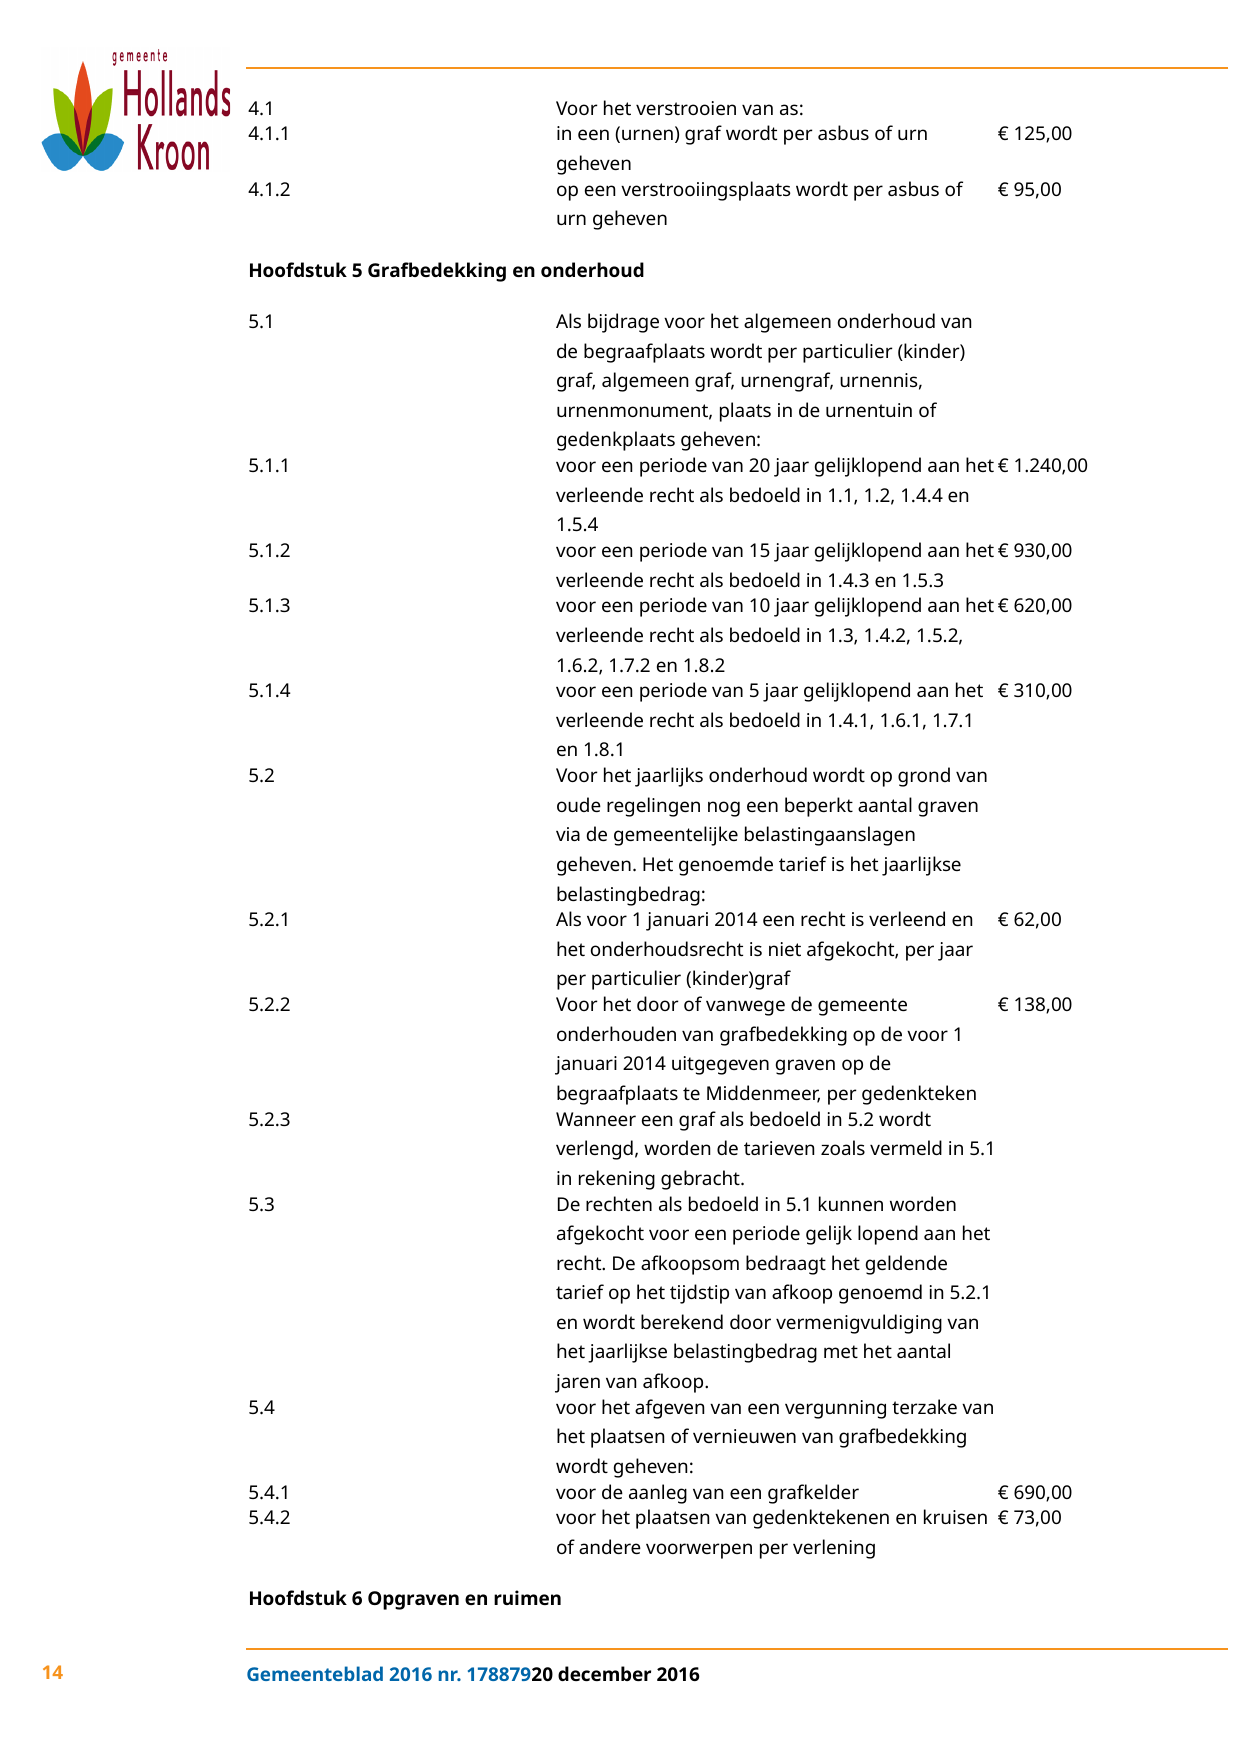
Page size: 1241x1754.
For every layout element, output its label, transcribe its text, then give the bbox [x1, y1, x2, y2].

table_cell 4.1.1 [248, 121, 556, 176]
table_cell Hoofdstuk 5 Grafbedekking en onderhoud [248, 257, 998, 283]
table_cell 5.2.1 [248, 906, 556, 991]
table_cell voor het plaatsen van gedenktekenen en kruisen of andere voorwerpen per verlening [556, 1505, 998, 1560]
table_cell € 73,00 [998, 1505, 1152, 1560]
table_cell 4.1.2 [248, 176, 556, 231]
table_cell [998, 308, 1152, 452]
table_cell 5.4 [248, 1394, 556, 1479]
table_cell [998, 763, 1152, 906]
table_cell 5.3 [248, 1191, 556, 1394]
table_cell 5.2.3 [248, 1106, 556, 1191]
table_cell € 310,00 [998, 678, 1152, 762]
table_cell Voor het door of vanwege de gemeente onderhouden van grafbedekking op de voor 1 januari 2014 uitgegeven graven op de begraafplaats te Middenmeer, per gedenkteken [556, 991, 998, 1106]
table_cell [998, 1586, 1152, 1611]
table_cell op een verstrooiingsplaats wordt per asbus of urn geheven [556, 176, 998, 231]
table_cell 5.4.1 [248, 1479, 556, 1504]
table_cell 5.1.2 [248, 537, 556, 593]
table_cell [998, 257, 1152, 283]
table_cell 5.1.3 [248, 593, 556, 677]
table_cell Wanneer een graf als bedoeld in 5.2 wordt verlengd, worden de tarieven zoals vermeld in 5.1 in rekening gebracht. [556, 1106, 998, 1191]
table_cell € 95,00 [998, 176, 1152, 231]
table_cell € 62,00 [998, 906, 1152, 991]
table_cell [556, 231, 998, 257]
table_cell [998, 1106, 1152, 1191]
table_cell De rechten als bedoeld in 5.1 kunnen worden afgekocht voor een periode gelijk lopend aan het recht. De afkoopsom bedraagt het geldende tarief op het tijdstip van afkoop genoemd in 5.2.1 en wordt berekend door vermenigvuldiging van het jaarlijkse belastingbedrag met het aantal jaren van afkoop. [556, 1191, 998, 1394]
table_cell voor de aanleg van een grafkelder [556, 1479, 998, 1504]
table_cell 5.2 [248, 763, 556, 906]
table_cell [998, 95, 1152, 121]
table_cell € 138,00 [998, 991, 1152, 1106]
table_cell [556, 283, 998, 308]
table_cell Hoofdstuk 6 Opgraven en ruimen [248, 1586, 998, 1611]
table_cell [998, 231, 1152, 257]
table_cell [998, 283, 1152, 308]
table_cell voor een periode van 5 jaar gelijklopend aan het verleende recht als bedoeld in 1.4.1, 1.6.1, 1.7.1 en 1.8.1 [556, 678, 998, 762]
table_cell € 690,00 [998, 1479, 1152, 1504]
table_cell [998, 1191, 1152, 1394]
table_cell Als voor 1 januari 2014 een recht is verleend en het onderhoudsrecht is niet afgekocht, per jaar per particulier (kinder)graf [556, 906, 998, 991]
table_cell voor een periode van 10 jaar gelijklopend aan het verleende recht als bedoeld in 1.3, 1.4.2, 1.5.2, 1.6.2, 1.7.2 en 1.8.2 [556, 593, 998, 677]
table_cell € 620,00 [998, 593, 1152, 677]
table_cell voor een periode van 20 jaar gelijklopend aan het verleende recht als bedoeld in 1.1, 1.2, 1.4.4 en 1.5.4 [556, 453, 998, 537]
table_cell € 930,00 [998, 537, 1152, 593]
table_cell 5.1.4 [248, 678, 556, 762]
table_cell 5.4.2 [248, 1505, 556, 1560]
table_cell 4.1 [248, 95, 556, 121]
table_cell [998, 1394, 1152, 1479]
table_cell voor een periode van 15 jaar gelijklopend aan het verleende recht als bedoeld in 1.4.3 en 1.5.3 [556, 537, 998, 593]
table_cell Voor het verstrooien van as: [556, 95, 998, 121]
table_cell [248, 231, 556, 257]
table_cell 5.2.2 [248, 991, 556, 1106]
table_cell € 125,00 [998, 121, 1152, 176]
table_cell 5.1.1 [248, 453, 556, 537]
table_cell [998, 1560, 1152, 1586]
table_cell € 1.240,00 [998, 453, 1152, 537]
table_cell [248, 1560, 556, 1586]
table_cell Als bijdrage voor het algemeen onderhoud van de begraafplaats wordt per particulier (kinder) graf, algemeen graf, urnengraf, urnennis, urnenmonument, plaats in de urnentuin of gedenkplaats geheven: [556, 308, 998, 452]
table_cell voor het afgeven van een vergunning terzake van het plaatsen of vernieuwen van grafbedekking wordt geheven: [556, 1394, 998, 1479]
table_cell in een (urnen) graf wordt per asbus of urn geheven [556, 121, 998, 176]
table_cell [248, 283, 556, 308]
picture [41, 47, 231, 172]
table_cell Voor het jaarlijks onderhoud wordt op grond van oude regelingen nog een beperkt aantal graven via de gemeentelijke belastingaanslagen geheven. Het genoemde tarief is het jaarlijkse belastingbedrag: [556, 763, 998, 906]
table_cell [556, 1560, 998, 1586]
table_cell 5.1 [248, 308, 556, 452]
